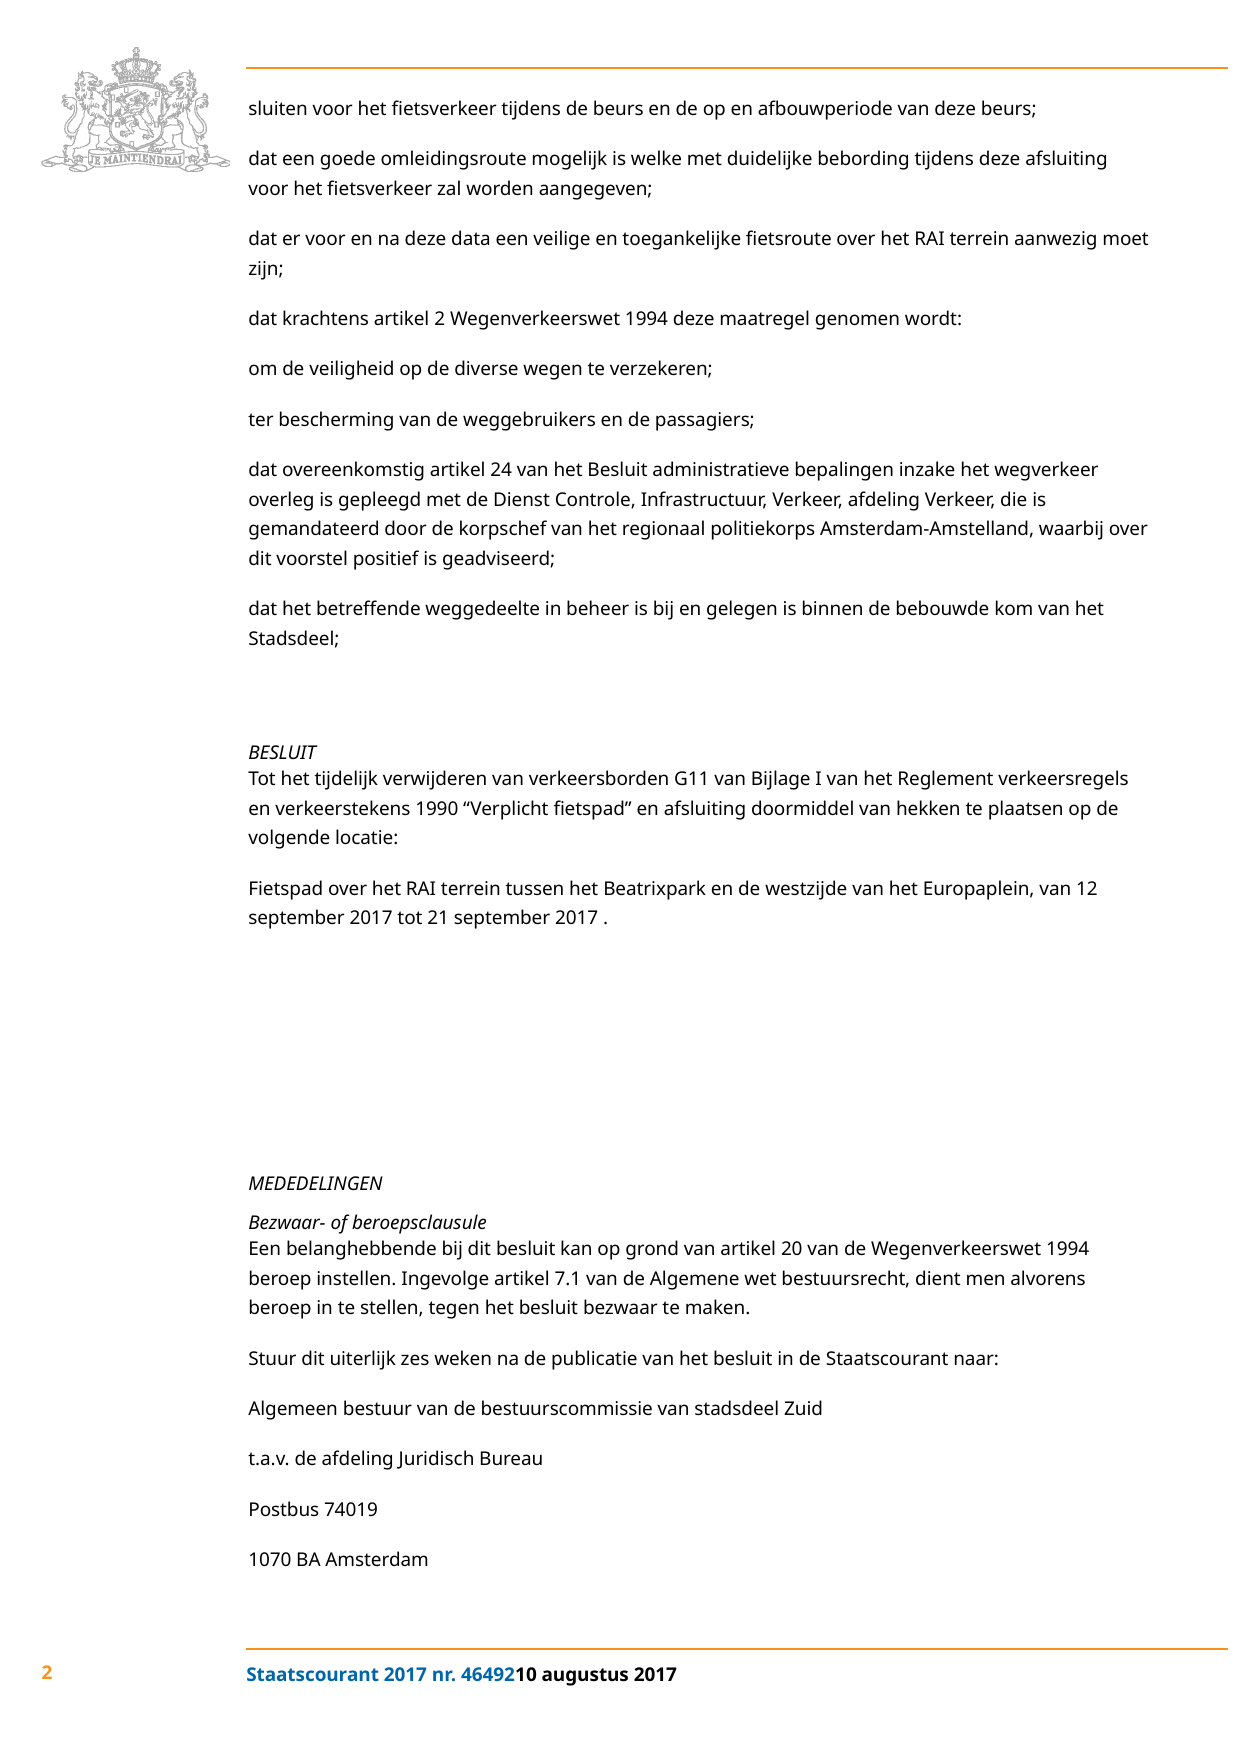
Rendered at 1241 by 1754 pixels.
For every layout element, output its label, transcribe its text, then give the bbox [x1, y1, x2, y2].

text Bezwaar- of beroepsclausule [248, 1209, 1152, 1235]
picture [41, 47, 231, 172]
text dat een goede omleidingsroute mogelijk is welke met duidelijke bebording tijdens deze afsluiting voor het fietsverkeer zal worden aangegeven; [248, 145, 1152, 201]
text dat er voor en na deze data een veilige en toegankelijke fietsroute over het RAI terrein aanwezig moet zijn; [248, 225, 1152, 281]
text ter bescherming van de weggebruikers en de passagiers; [248, 406, 1152, 432]
text Tot het tijdelijk verwijderen van verkeersborden G11 van Bijlage I van het Reglement verkeersregels en verkeerstekens 1990 “Verplicht fietspad” en afsluiting doormiddel van hekken te plaatsen op de volgende locatie: [248, 765, 1152, 850]
text om de veiligheid op de diverse wegen te verzekeren; [248, 356, 1152, 381]
text Een belanghebbende bij dit besluit kan op grond van artikel 20 van de Wegenverkeerswet 1994 beroep instellen. Ingevolge artikel 7.1 van de Algemene wet bestuursrecht, dient men alvorens beroep in te stellen, tegen het besluit bezwaar te maken. [248, 1235, 1152, 1320]
text t.a.v. de afdeling Juridisch Bureau [248, 1446, 1152, 1471]
text Stuur dit uiterlijk zes weken na de publicatie van het besluit in de Staatscourant naar: [248, 1345, 1152, 1370]
text dat overeenkomstig artikel 24 van het Besluit administratieve bepalingen inzake het wegverkeer overleg is gepleegd met de Dienst Controle, Infrastructuur, Verkeer, afdeling Verkeer, die is gemandateerd door de korpschef van het regionaal politiekorps Amsterdam-Amstelland, waarbij over dit voorstel positief is geadviseerd; [248, 456, 1152, 571]
text Algemeen bestuur van de bestuurscommissie van stadsdeel Zuid [248, 1395, 1152, 1421]
text dat het betreffende weggedeelte in beheer is bij en gelegen is binnen de bebouwde kom van het Stadsdeel; [248, 596, 1152, 651]
text 1070 BA Amsterdam [248, 1546, 1152, 1572]
text Fietspad over het RAI terrein tussen het Beatrixpark en de westzijde van het Europaplein, van 12 september 2017 tot 21 september 2017 . [248, 875, 1152, 930]
text MEDEDELINGEN [248, 1170, 1152, 1196]
text dat krachtens artikel 2 Wegenverkeerswet 1994 deze maatregel genomen wordt: [248, 305, 1152, 331]
text Postbus 74019 [248, 1496, 1152, 1522]
text sluiten voor het fietsverkeer tijdens de beurs en de op en afbouwperiode van deze beurs; [248, 95, 1152, 121]
text BESLUIT [248, 739, 1152, 765]
